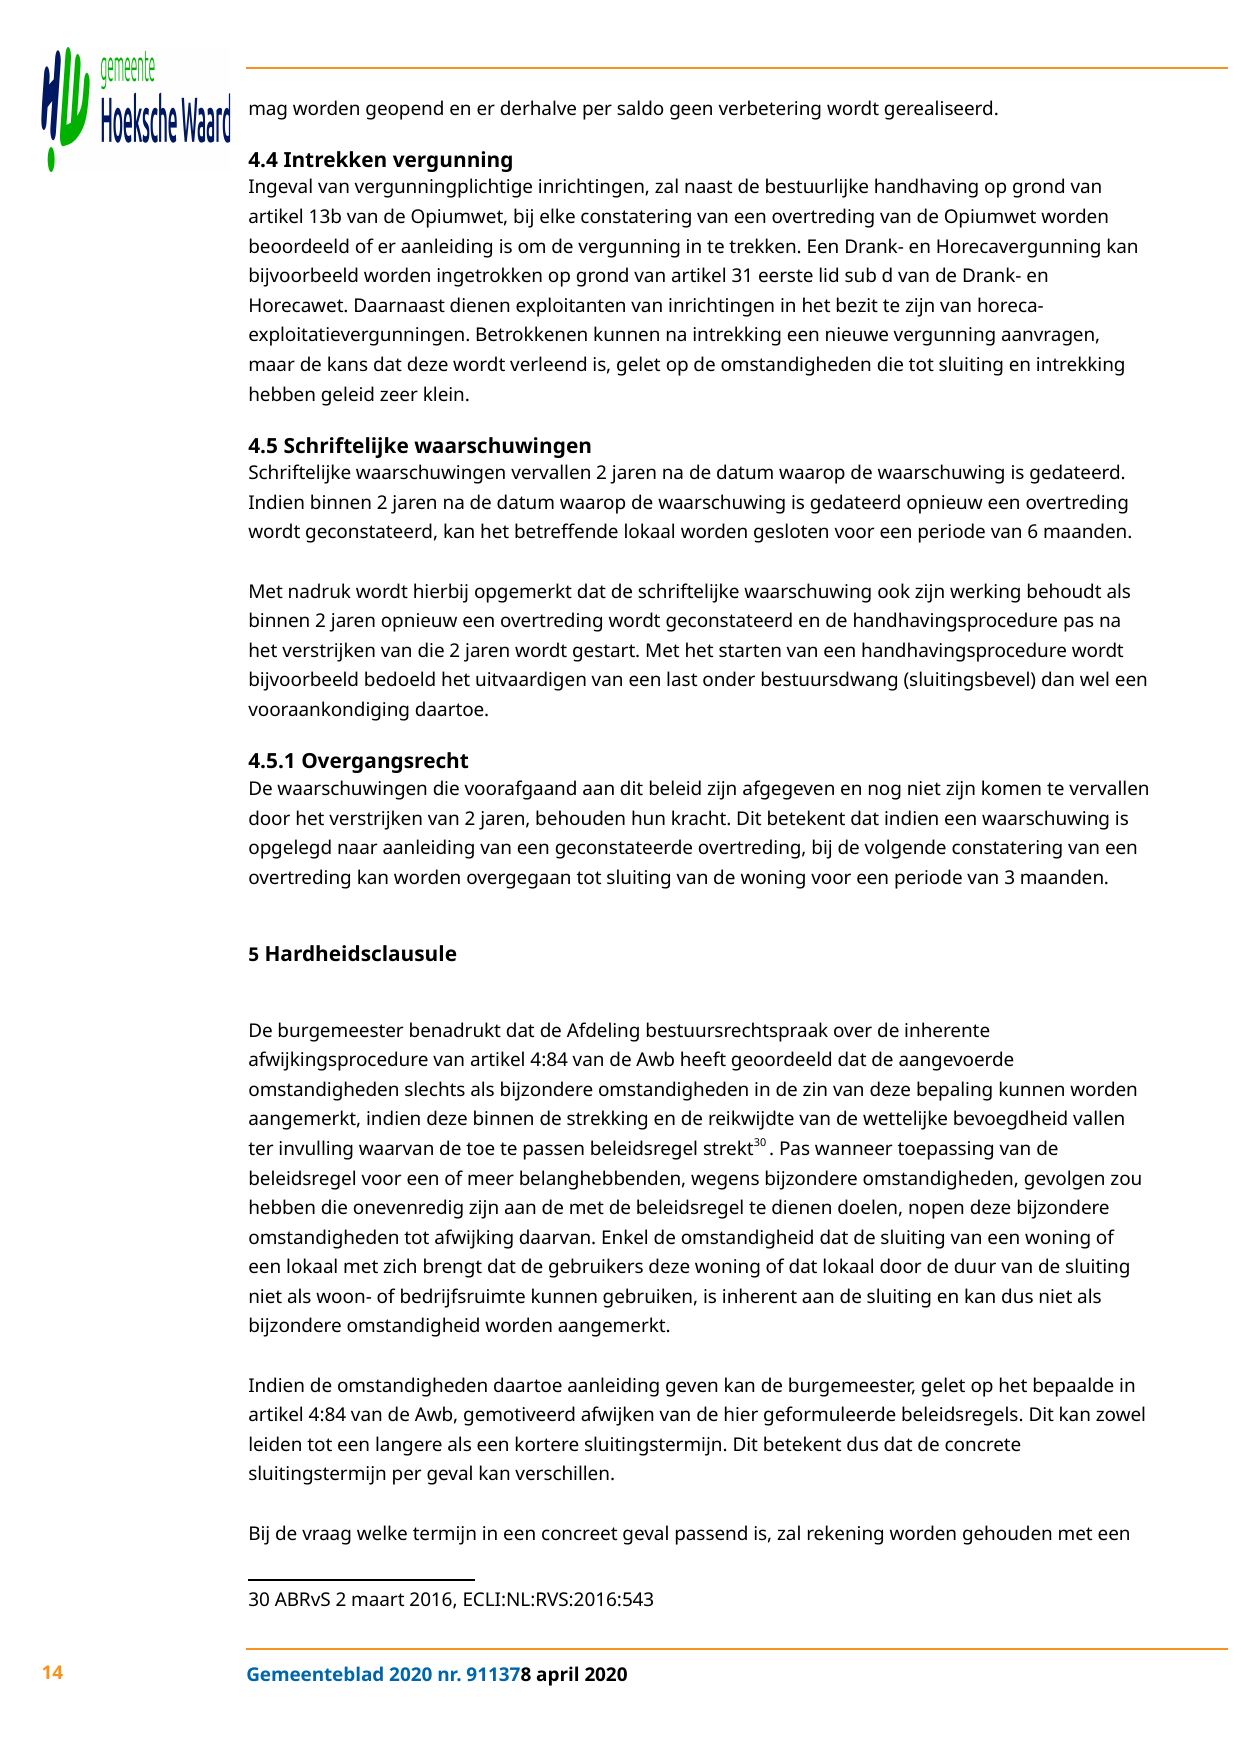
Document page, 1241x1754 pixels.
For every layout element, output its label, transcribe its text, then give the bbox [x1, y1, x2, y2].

text 4.4 Intrekken vergunning [248, 145, 1152, 174]
text 4.5.1 Overgangsrecht [248, 747, 1152, 775]
text Indien de omstandigheden daartoe aanleiding geven kan de burgemeester, gelet op het bepaalde in artikel 4:84 van de Awb, gemotiveerd afwijken van de hier geformuleerde beleidsregels. Dit kan zowel leiden tot een langere als een kortere sluitingstermijn. Dit betekent dus dat de concrete sluitingstermijn per geval kan verschillen. [248, 1372, 1152, 1486]
text Met nadruk wordt hierbij opgemerkt dat de schriftelijke waarschuwing ook zijn werking behoudt als binnen 2 jaren opnieuw een overtreding wordt geconstateerd en de handhavingsprocedure pas na het verstrijken van die 2 jaren wordt gestart. Met het starten van een handhavingsprocedure wordt bijvoorbeeld bedoeld het uitvaardigen van een last onder bestuursdwang (sluitingsbevel) dan wel een vooraankondiging daartoe. [248, 578, 1152, 722]
text Schriftelijke waarschuwingen vervallen 2 jaren na de datum waarop de waarschuwing is gedateerd. Indien binnen 2 jaren na de datum waarop de waarschuwing is gedateerd opnieuw een overtreding wordt geconstateerd, kan het betreffende lokaal worden gesloten voor een periode van 6 maanden. [248, 459, 1152, 544]
text Bij de vraag welke termijn in een concreet geval passend is, zal rekening worden gehouden met een [248, 1520, 1152, 1545]
text mag worden geopend en er derhalve per saldo geen verbetering wordt gerealiseerd. [248, 95, 1152, 121]
text 4.5 Schriftelijke waarschuwingen [248, 431, 1152, 459]
picture [41, 47, 231, 172]
text ABRvS 2 maart 2016, ECLI:NL:RVS:2016:543 [248, 1586, 1152, 1612]
text De burgemeester benadrukt dat de Afdeling bestuursrechtspraak over de inherente afwijkingsprocedure van artikel 4:84 van de Awb heeft geoordeeld dat de aangevoerde omstandigheden slechts als bijzondere omstandigheden in de zin van deze bepaling kunnen worden aangemerkt, indien deze binnen de strekking en de reikwijdte van de wettelijke bevoegdheid vallen ter invulling waarvan de toe te passen beleidsregel strekt. Pas wanneer toepassing van de beleidsregel voor een of meer belanghebbenden, wegens bijzondere omstandigheden, gevolgen zou hebben die onevenredig zijn aan de met de beleidsregel te dienen doelen, nopen deze bijzondere omstandigheden tot afwijking daarvan. Enkel de omstandigheid dat de sluiting van een woning of een lokaal met zich brengt dat de gebruikers deze woning of dat lokaal door de duur van de sluiting niet als woon- of bedrijfsruimte kunnen gebruiken, is inherent aan de sluiting en kan dus niet als bijzondere omstandigheid worden aangemerkt. [248, 1017, 1152, 1338]
text De waarschuwingen die voorafgaand aan dit beleid zijn afgegeven en nog niet zijn komen te vervallen door het verstrijken van 2 jaren, behouden hun kracht. Dit betekent dat indien een waarschuwing is opgelegd naar aanleiding van een geconstateerde overtreding, bij de volgende constatering van een overtreding kan worden overgegaan tot sluiting van de woning voor een periode van 3 maanden. [248, 775, 1152, 889]
text 5 Hardheidsclausule [248, 939, 1152, 967]
text Ingeval van vergunningplichtige inrichtingen, zal naast de bestuurlijke handhaving op grond van artikel 13b van de Opiumwet, bij elke constatering van een overtreding van de Opiumwet worden beoordeeld of er aanleiding is om de vergunning in te trekken. Een Drank- en Horecavergunning kan bijvoorbeeld worden ingetrokken op grond van artikel 31 eerste lid sub d van de Drank- en Horecawet. Daarnaast dienen exploitanten van inrichtingen in het bezit te zijn van horeca-exploitatievergunningen. Betrokkenen kunnen na intrekking een nieuwe vergunning aanvragen, maar de kans dat deze wordt verleend is, gelet op de omstandigheden die tot sluiting en intrekking hebben geleid zeer klein. [248, 174, 1152, 406]
